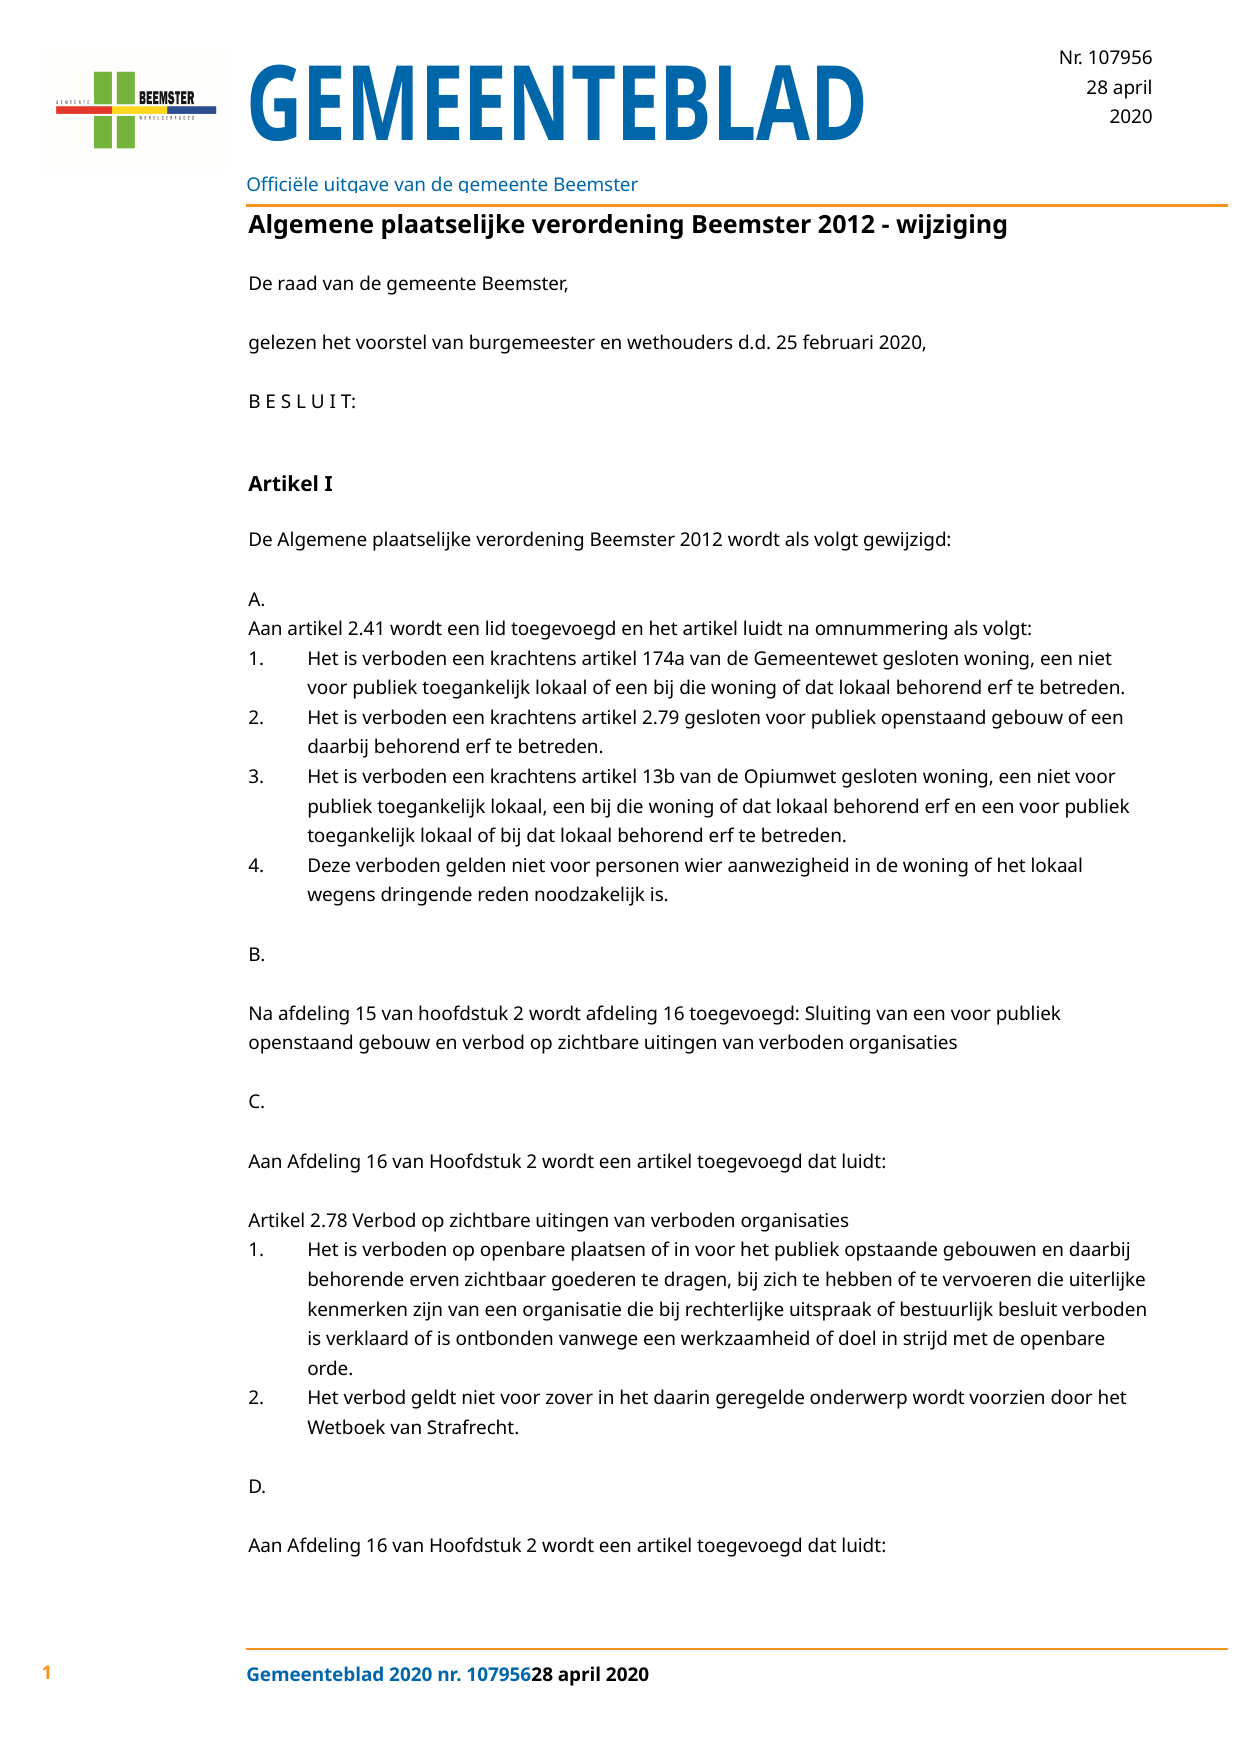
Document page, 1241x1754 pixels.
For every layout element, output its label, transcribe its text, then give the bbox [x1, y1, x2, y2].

text Artikel I [248, 469, 1152, 497]
list Deze verboden gelden niet voor personen wier aanwezigheid in de woning of het lokaal wegens dringende reden noodzakelijk is. [248, 852, 1152, 907]
text Aan Afdeling 16 van Hoofdstuk 2 wordt een artikel toegevoegd dat luidt: [248, 1148, 1152, 1174]
text De raad van de gemeente Beemster, [248, 270, 1152, 296]
text De Algemene plaatselijke verordening Beemster 2012 wordt als volgt gewijzigd: [248, 527, 1152, 552]
text Na afdeling 15 van hoofdstuk 2 wordt afdeling 16 toegevoegd: Sluiting van een voor publiek openstaand gebouw en verbod op zichtbare uitingen van verboden organisaties [248, 1000, 1152, 1055]
text B E S L U I T: [248, 389, 1152, 414]
text Aan Afdeling 16 van Hoofdstuk 2 wordt een artikel toegevoegd dat luidt: [248, 1532, 1152, 1558]
text C. [248, 1089, 1152, 1114]
text Aan artikel 2.41 wordt een lid toegevoegd en het artikel luidt na omnummering als volgt: [248, 615, 1152, 641]
text gelezen het voorstel van burgemeester en wethouders d.d. 25 februari 2020, [248, 329, 1152, 355]
list Het is verboden een krachtens artikel 13b van de Opiumwet gesloten woning, een niet voor publiek toegankelijk lokaal, een bij die woning of dat lokaal behorend erf en een voor publiek toegankelijk lokaal of bij dat lokaal behorend erf te betreden. [248, 763, 1152, 848]
text B. [248, 941, 1152, 967]
list Het is verboden op openbare plaatsen of in voor het publiek opstaande gebouwen en daarbij behorende erven zichtbaar goederen te dragen, bij zich te hebben of te vervoeren die uiterlijke kenmerken zijn van een organisatie die bij rechterlijke uitspraak of bestuurlijk besluit verboden is verklaard of is ontbonden vanwege een werkzaamheid of doel in strijd met de openbare orde. [248, 1237, 1152, 1381]
list Het verbod geldt niet voor zover in het daarin geregelde onderwerp wordt voorzien door het Wetboek van Strafrecht. [248, 1384, 1152, 1440]
text Artikel 2.78 Verbod op zichtbare uitingen van verboden organisaties [248, 1207, 1152, 1233]
list Het is verboden een krachtens artikel 2.79 gesloten voor publiek openstaand gebouw of een daarbij behorend erf te betreden. [248, 704, 1152, 759]
text D. [248, 1473, 1152, 1499]
text A. [248, 586, 1152, 612]
list Het is verboden een krachtens artikel 174a van de Gemeentewet gesloten woning, een niet voor publiek toegankelijk lokaal of een bij die woning of dat lokaal behorend erf te betreden. [248, 645, 1152, 700]
picture [41, 47, 231, 172]
text Algemene plaatselijke verordening Beemster 2012 - wijziging [248, 207, 1152, 241]
